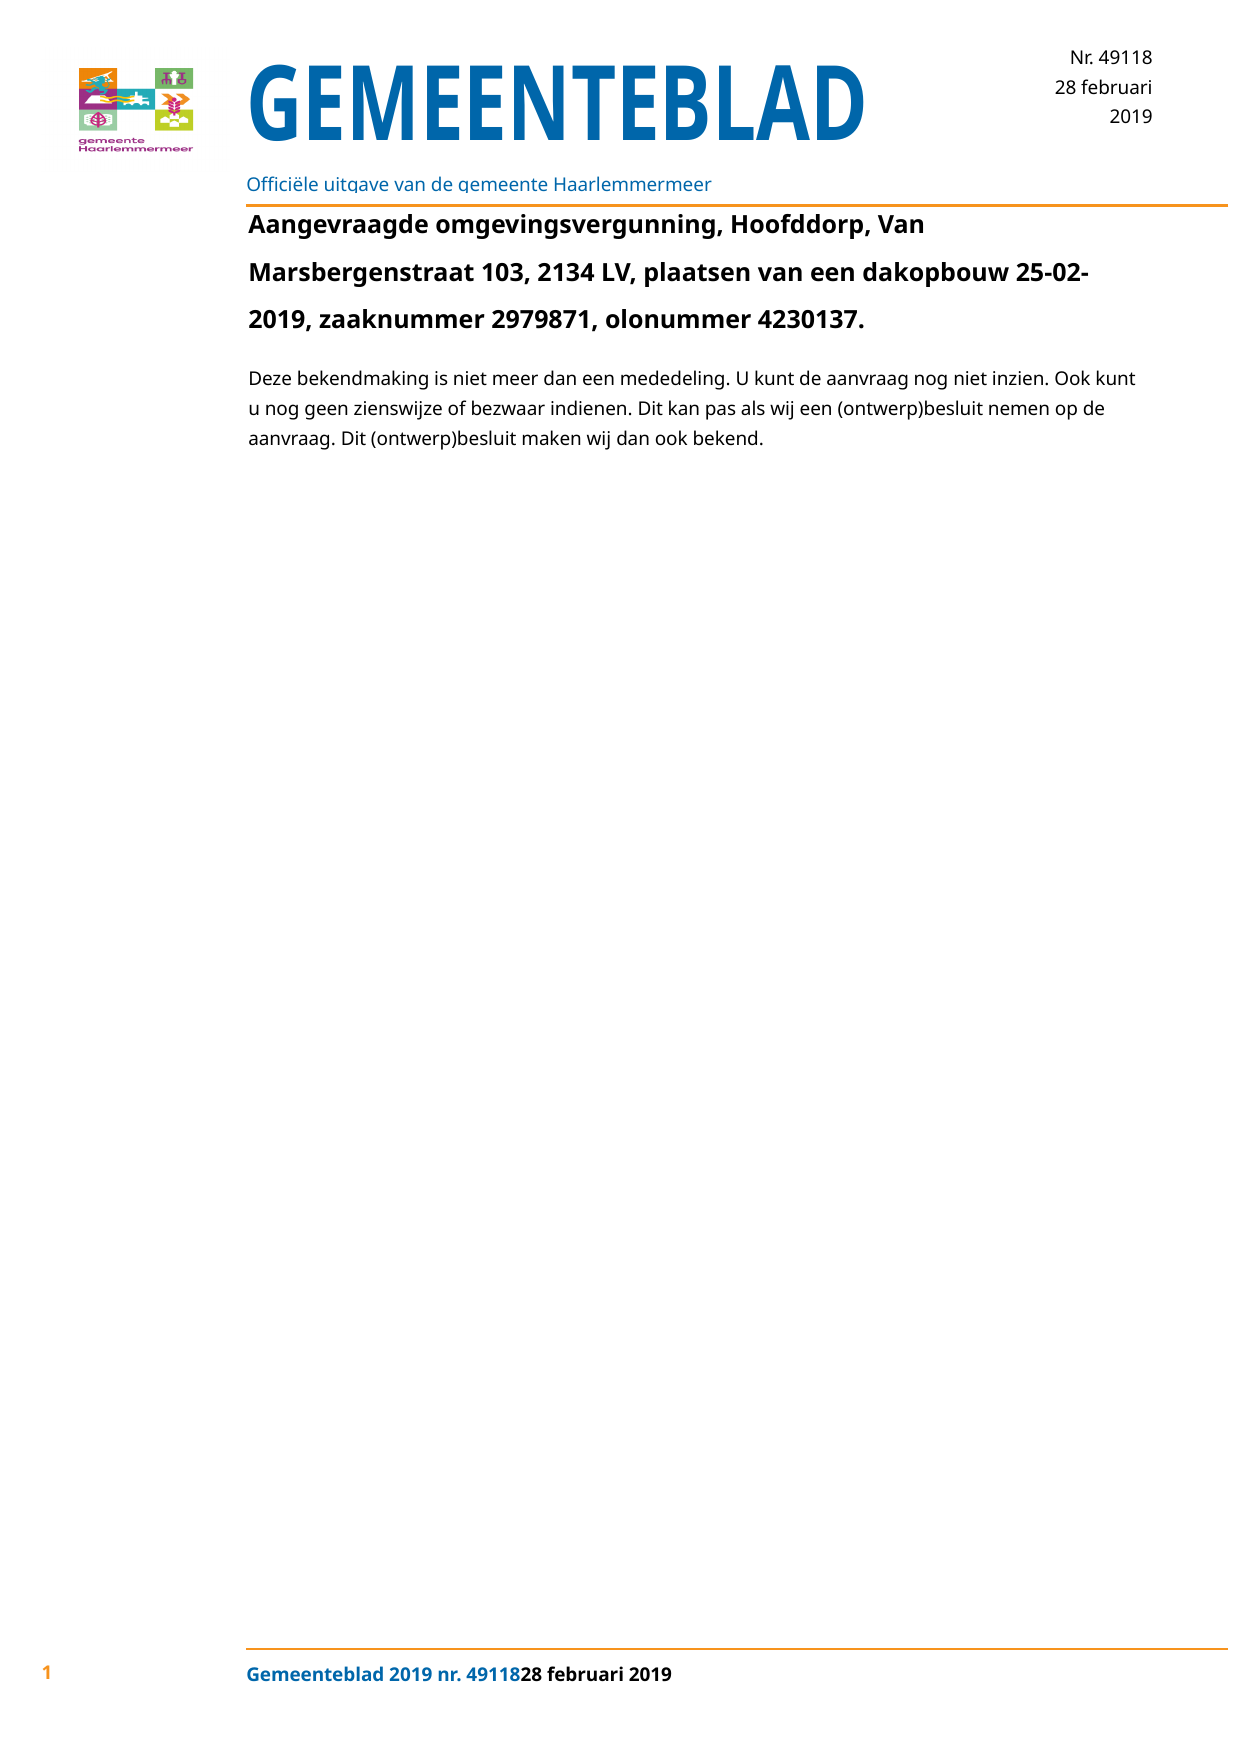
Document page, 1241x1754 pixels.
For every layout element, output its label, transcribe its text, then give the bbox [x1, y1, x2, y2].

text Aangevraagde omgevingsvergunning, Hoofddorp, Van Marsbergenstraat 103, 2134 LV, plaatsen van een dakopbouw 25-02-2019, zaaknummer 2979871, olonummer 4230137. [248, 207, 1152, 336]
picture [41, 47, 231, 172]
text Deze bekendmaking is niet meer dan een mededeling. U kunt de aanvraag nog niet inzien. Ook kunt u nog geen zienswijze of bezwaar indienen. Dit kan pas als wij een (ontwerp)besluit nemen op de aanvraag. Dit (ontwerp)besluit maken wij dan ook bekend. [248, 366, 1152, 450]
